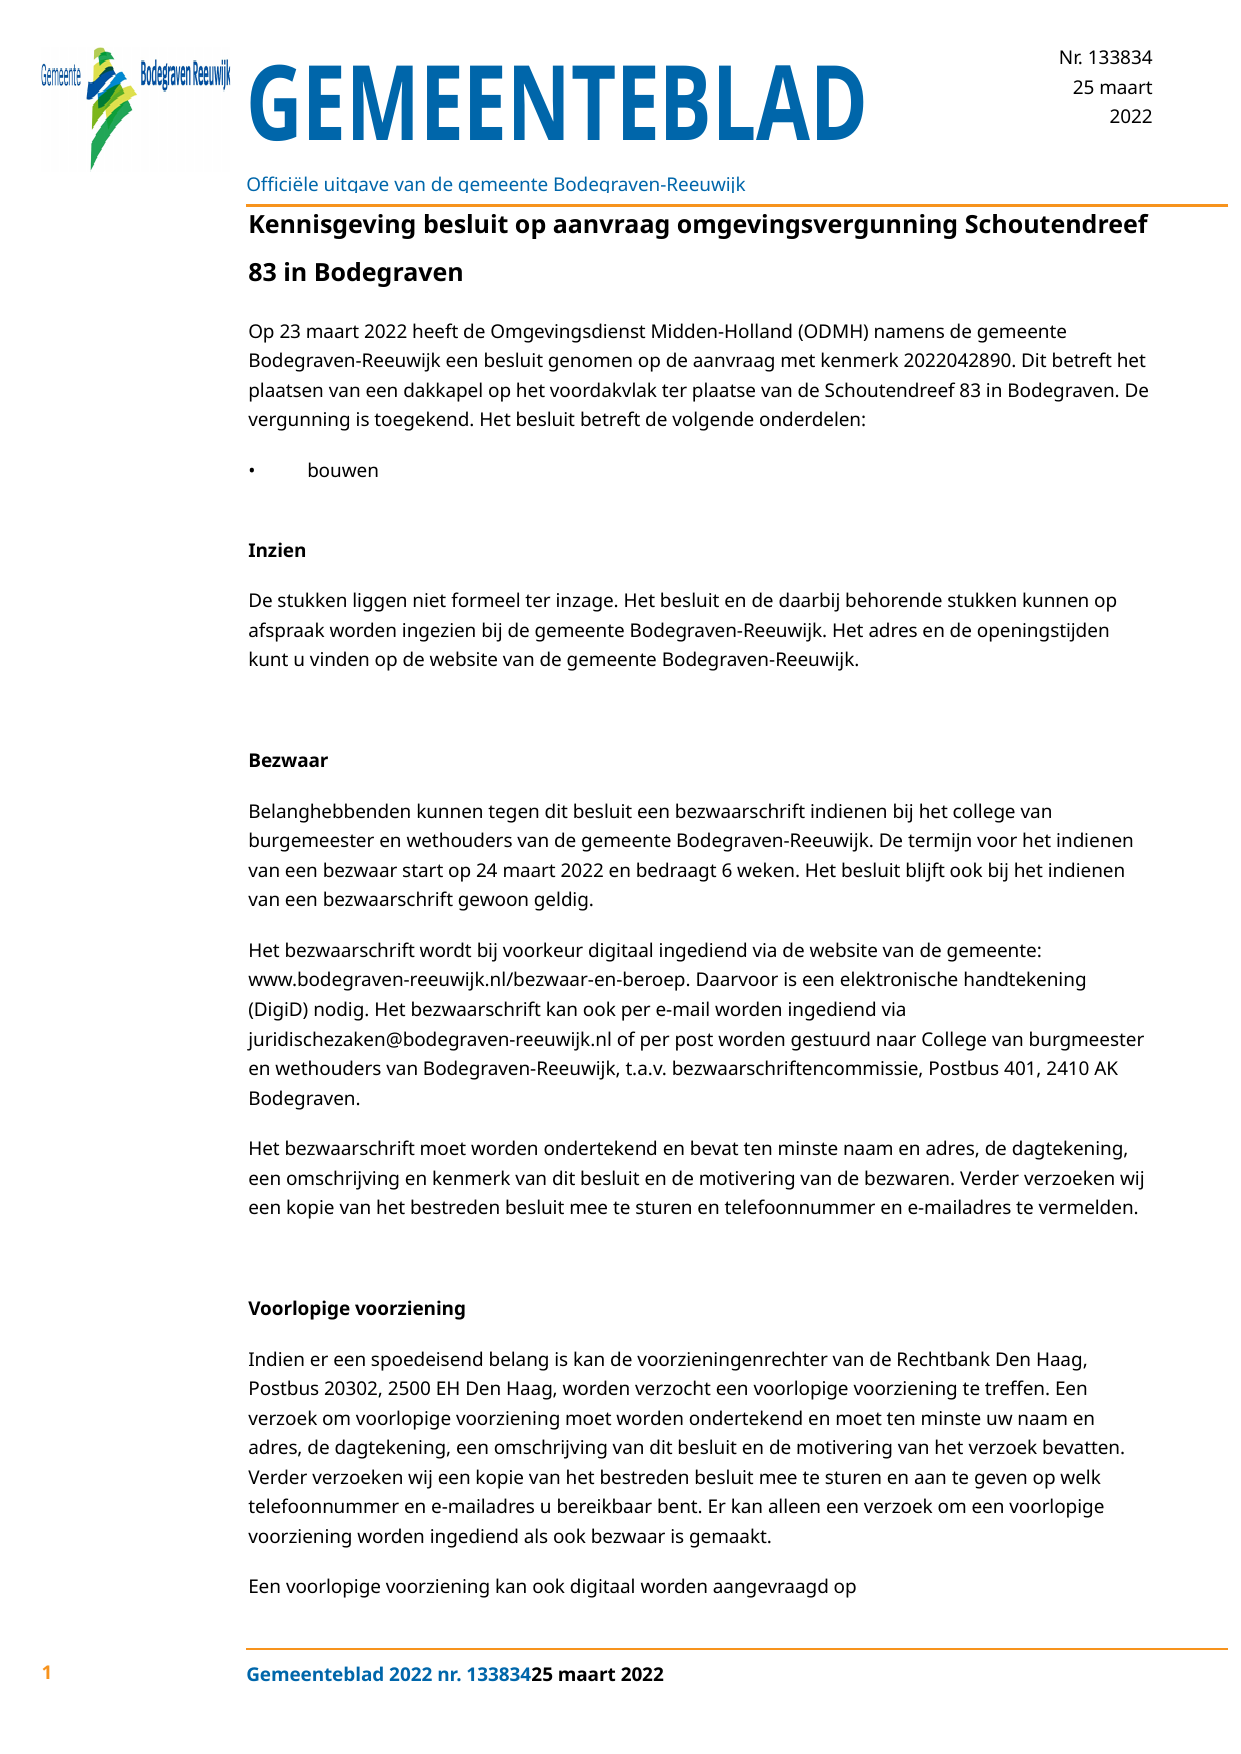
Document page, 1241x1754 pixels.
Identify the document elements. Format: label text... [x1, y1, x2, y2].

list bouwen [248, 457, 1152, 483]
text Belanghebbenden kunnen tegen dit besluit een bezwaarschrift indienen bij het college van burgemeester en wethouders van de gemeente Bodegraven-Reeuwijk. De termijn voor het indienen van een bezwaar start op 24 maart 2022 en bedraagt 6 weken. Het besluit blijft ook bij het indienen van een bezwaarschrift gewoon geldig. [248, 798, 1152, 912]
picture [41, 47, 231, 172]
text Het bezwaarschrift wordt bij voorkeur digitaal ingediend via de website van de gemeente: www.bodegraven-reeuwijk.nl/bezwaar-en-beroep. Daarvoor is een elektronische handtekening (DigiD) nodig. Het bezwaarschrift kan ook per e-mail worden ingediend via juridischezaken@bodegraven-reeuwijk.nl of per post worden gestuurd naar College van burgmeester en wethouders van Bodegraven-Reeuwijk, t.a.v. bezwaarschriftencommissie, Postbus 401, 2410 AK Bodegraven. [248, 937, 1152, 1111]
text Een voorlopige voorziening kan ook digitaal worden aangevraagd op [248, 1574, 1152, 1599]
text Voorlopige voorziening [248, 1295, 1152, 1321]
text Inzien [248, 537, 1152, 563]
text Kennisgeving besluit op aanvraag omgevingsvergunning Schoutendreef 83 in Bodegraven [248, 207, 1152, 288]
text Indien er een spoedeisend belang is kan de voorzieningenrechter van de Rechtbank Den Haag, Postbus 20302, 2500 EH Den Haag, worden verzocht een voorlopige voorziening te treffen. Een verzoek om voorlopige voorziening moet worden ondertekend en moet ten minste uw naam en adres, de dagtekening, een omschrijving van dit besluit en de motivering van het verzoek bevatten. Verder verzoeken wij een kopie van het bestreden besluit mee te sturen en aan te geven op welk telefoonnummer en e-mailadres u bereikbaar bent. Er kan alleen een verzoek om een voorlopige voorziening worden ingediend als ook bezwaar is gemaakt. [248, 1346, 1152, 1549]
text Het bezwaarschrift moet worden ondertekend en bevat ten minste naam en adres, de dagtekening, een omschrijving en kenmerk van dit besluit en de motivering van de bezwaren. Verder verzoeken wij een kopie van het bestreden besluit mee te sturen en telefoonnummer en e-mailadres te vermelden. [248, 1135, 1152, 1220]
text Bezwaar [248, 747, 1152, 773]
text Op 23 maart 2022 heeft de Omgevingsdienst Midden-Holland (ODMH) namens de gemeente Bodegraven-Reeuwijk een besluit genomen op de aanvraag met kenmerk 2022042890. Dit betreft het plaatsen van een dakkapel op het voordakvlak ter plaatse van de Schoutendreef 83 in Bodegraven. De vergunning is toegekend. Het besluit betreft de volgende onderdelen: [248, 318, 1152, 432]
text De stukken liggen niet formeel ter inzage. Het besluit en de daarbij behorende stukken kunnen op afspraak worden ingezien bij de gemeente Bodegraven-Reeuwijk. Het adres en de openingstijden kunt u vinden op de website van de gemeente Bodegraven-Reeuwijk. [248, 587, 1152, 672]
